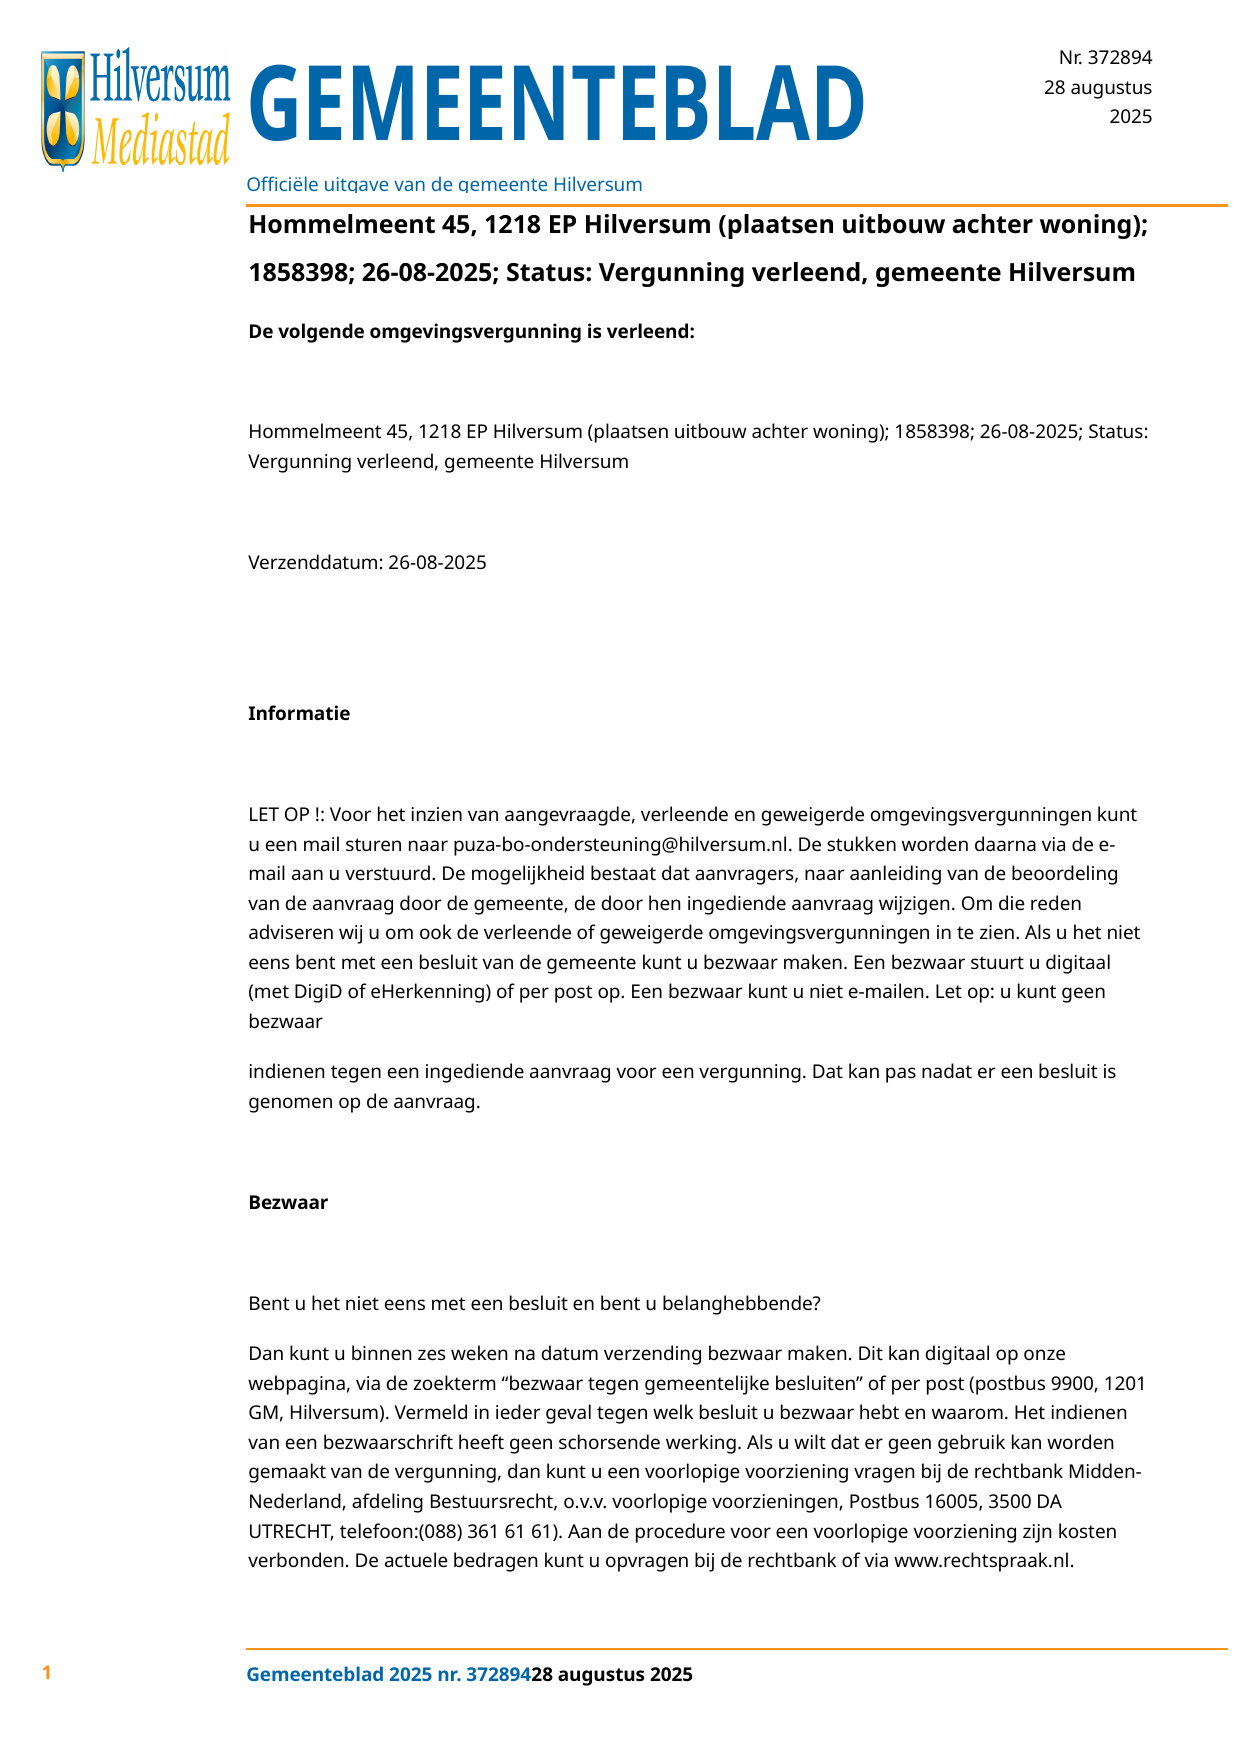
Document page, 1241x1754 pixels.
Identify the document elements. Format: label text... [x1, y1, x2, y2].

text indienen tegen een ingediende aanvraag voor een vergunning. Dat kan pas nadat er een besluit is genomen op de aanvraag. [248, 1059, 1152, 1114]
text Dan kunt u binnen zes weken na datum verzending bezwaar maken. Dit kan digitaal op onze webpagina, via de zoekterm “bezwaar tegen gemeentelijke besluiten” of per post (postbus 9900, 1201 GM, Hilversum). Vermeld in ieder geval tegen welk besluit u bezwaar hebt en waarom. Het indienen van een bezwaarschrift heeft geen schorsende werking. Als u wilt dat er geen gebruik kan worden gemaakt van de vergunning, dan kunt u een voorlopige voorziening vragen bij de rechtbank Midden-Nederland, afdeling Bestuursrecht, o.v.v. voorlopige voorzieningen, Postbus 16005, 3500 DA UTRECHT, telefoon:(088) 361 61 61). Aan de procedure voor een voorlopige voorziening zijn kosten verbonden. De actuele bedragen kunt u opvragen bij de rechtbank of via www.rechtspraak.nl. [248, 1340, 1152, 1573]
text De volgende omgevingsvergunning is verleend: [248, 318, 1152, 344]
text Informatie [248, 700, 1152, 726]
text Hommelmeent 45, 1218 EP Hilversum (plaatsen uitbouw achter woning); 1858398; 26-08-2025; Status: Vergunning verleend, gemeente Hilversum [248, 207, 1152, 288]
text Bezwaar [248, 1189, 1152, 1215]
text Hommelmeent 45, 1218 EP Hilversum (plaatsen uitbouw achter woning); 1858398; 26-08-2025; Status: Vergunning verleend, gemeente Hilversum [248, 419, 1152, 474]
text Verzenddatum: 26-08-2025 [248, 549, 1152, 575]
text Bent u het niet eens met een besluit en bent u belanghebbende? [248, 1290, 1152, 1316]
text LET OP !: Voor het inzien van aangevraagde, verleende en geweigerde omgevingsvergunningen kunt u een mail sturen naar puza-bo-ondersteuning@hilversum.nl. De stukken worden daarna via de e-mail aan u verstuurd. De mogelijkheid bestaat dat aanvragers, naar aanleiding van de beoordeling van de aanvraag door de gemeente, de door hen ingediende aanvraag wijzigen. Om die reden adviseren wij u om ook de verleende of geweigerde omgevingsvergunningen in te zien. Als u het niet eens bent met een besluit van de gemeente kunt u bezwaar maken. Een bezwaar stuurt u digitaal (met DigiD of eHerkenning) of per post op. Een bezwaar kunt u niet e-mailen. Let op: u kunt geen bezwaar [248, 801, 1152, 1034]
picture [41, 47, 231, 172]
